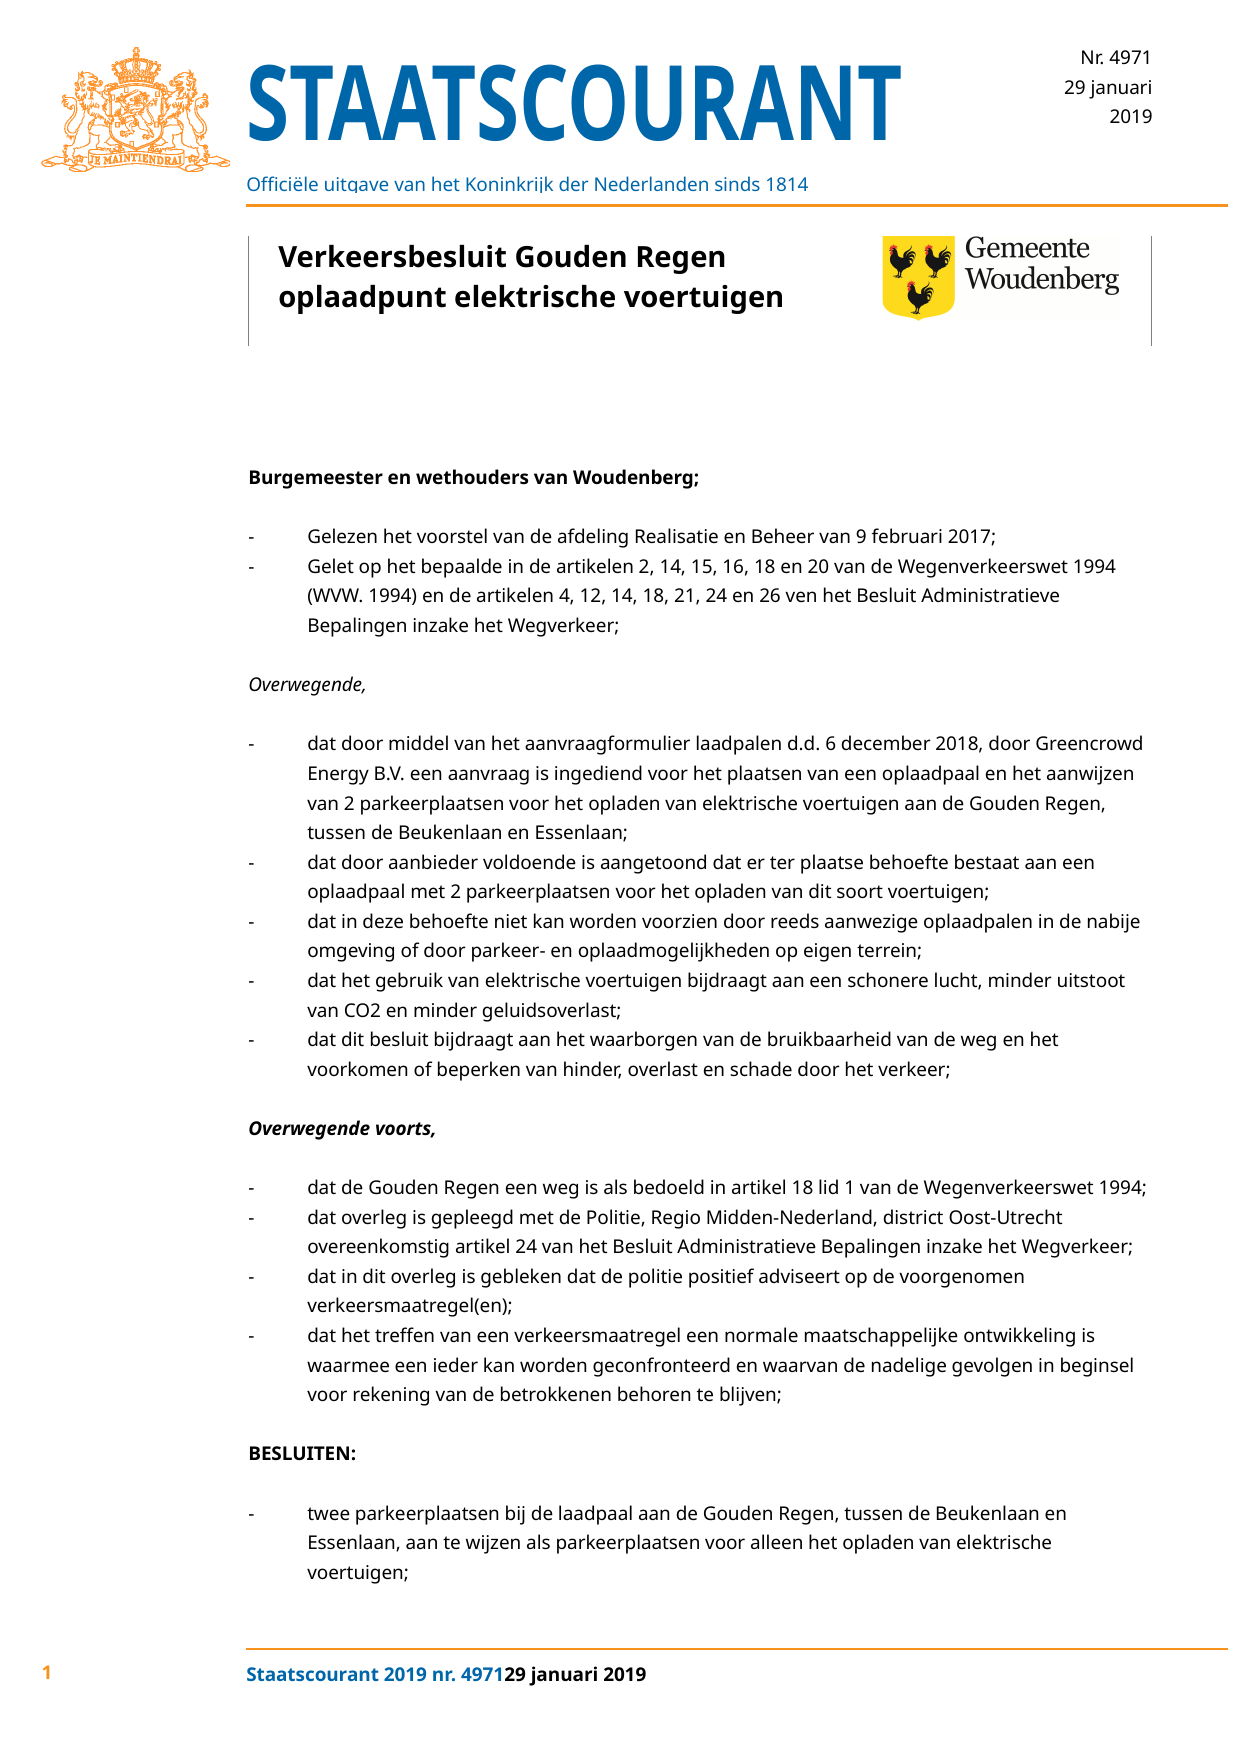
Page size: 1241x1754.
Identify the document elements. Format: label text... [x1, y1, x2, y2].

text BESLUITEN: [248, 1441, 1152, 1466]
list dat in dit overleg is gebleken dat de politie positief adviseert op de voorgenomen verkeersmaatregel(en); [248, 1263, 1152, 1318]
table_header [850, 236, 1151, 346]
list dat door aanbieder voldoende is aangetoond dat er ter plaatse behoefte bestaat aan een oplaadpaal met 2 parkeerplaatsen voor het opladen van dit soort voertuigen; [248, 849, 1152, 904]
list dat het gebruik van elektrische voertuigen bijdraagt aan een schonere lucht, minder uitstoot van CO2 en minder geluidsoverlast; [248, 967, 1152, 1023]
list dat overleg is gepleegd met de Politie, Regio Midden-Nederland, district Oost-Utrecht overeenkomstig artikel 24 van het Besluit Administratieve Bepalingen inzake het Wegverkeer; [248, 1204, 1152, 1259]
picture [882, 236, 1119, 321]
list dat de Gouden Regen een weg is als bedoeld in artikel 18 lid 1 van de Wegenverkeerswet 1994; [248, 1174, 1152, 1200]
list Gelezen het voorstel van de afdeling Realisatie en Beheer van 9 februari 2017; [248, 523, 1152, 549]
list dat dit besluit bijdraagt aan het waarborgen van de bruikbaarheid van de weg en het voorkomen of beperken van hinder, overlast en schade door het verkeer; [248, 1026, 1152, 1082]
picture [41, 47, 231, 172]
text Overwegende, [248, 671, 1152, 697]
list dat in deze behoefte niet kan worden voorzien door reeds aanwezige oplaadpalen in de nabije omgeving of door parkeer- en oplaadmogelijkheden op eigen terrein; [248, 908, 1152, 963]
list dat het treffen van een verkeersmaatregel een normale maatschappelijke ontwikkeling is waarmee een ieder kan worden geconfronteerd en waarvan de nadelige gevolgen in beginsel voor rekening van de betrokkenen behoren te blijven; [248, 1322, 1152, 1407]
list twee parkeerplaatsen bij de laadpaal aan de Gouden Regen, tussen de Beukenlaan en Essenlaan, aan te wijzen als parkeerplaatsen voor alleen het opladen van elektrische voertuigen; [248, 1500, 1152, 1585]
text Burgemeester en wethouders van Woudenberg; [248, 464, 1152, 490]
list dat door middel van het aanvraagformulier laadpalen d.d. 6 december 2018, door Greencrowd Energy B.V. een aanvraag is ingediend voor het plaatsen van een oplaadpaal en het aanwijzen van 2 parkeerplaatsen voor het opladen van elektrische voertuigen aan de Gouden Regen, tussen de Beukenlaan en Essenlaan; [248, 731, 1152, 845]
table_header Verkeersbesluit Gouden Regen oplaadpunt elektrische voertuigen [249, 236, 850, 346]
text Overwegende voorts, [248, 1115, 1152, 1141]
list Gelet op het bepaalde in de artikelen 2, 14, 15, 16, 18 en 20 van de Wegenverkeerswet 1994 (WVW. 1994) en de artikelen 4, 12, 14, 18, 21, 24 en 26 ven het Besluit Administratieve Bepalingen inzake het Wegverkeer; [248, 553, 1152, 638]
